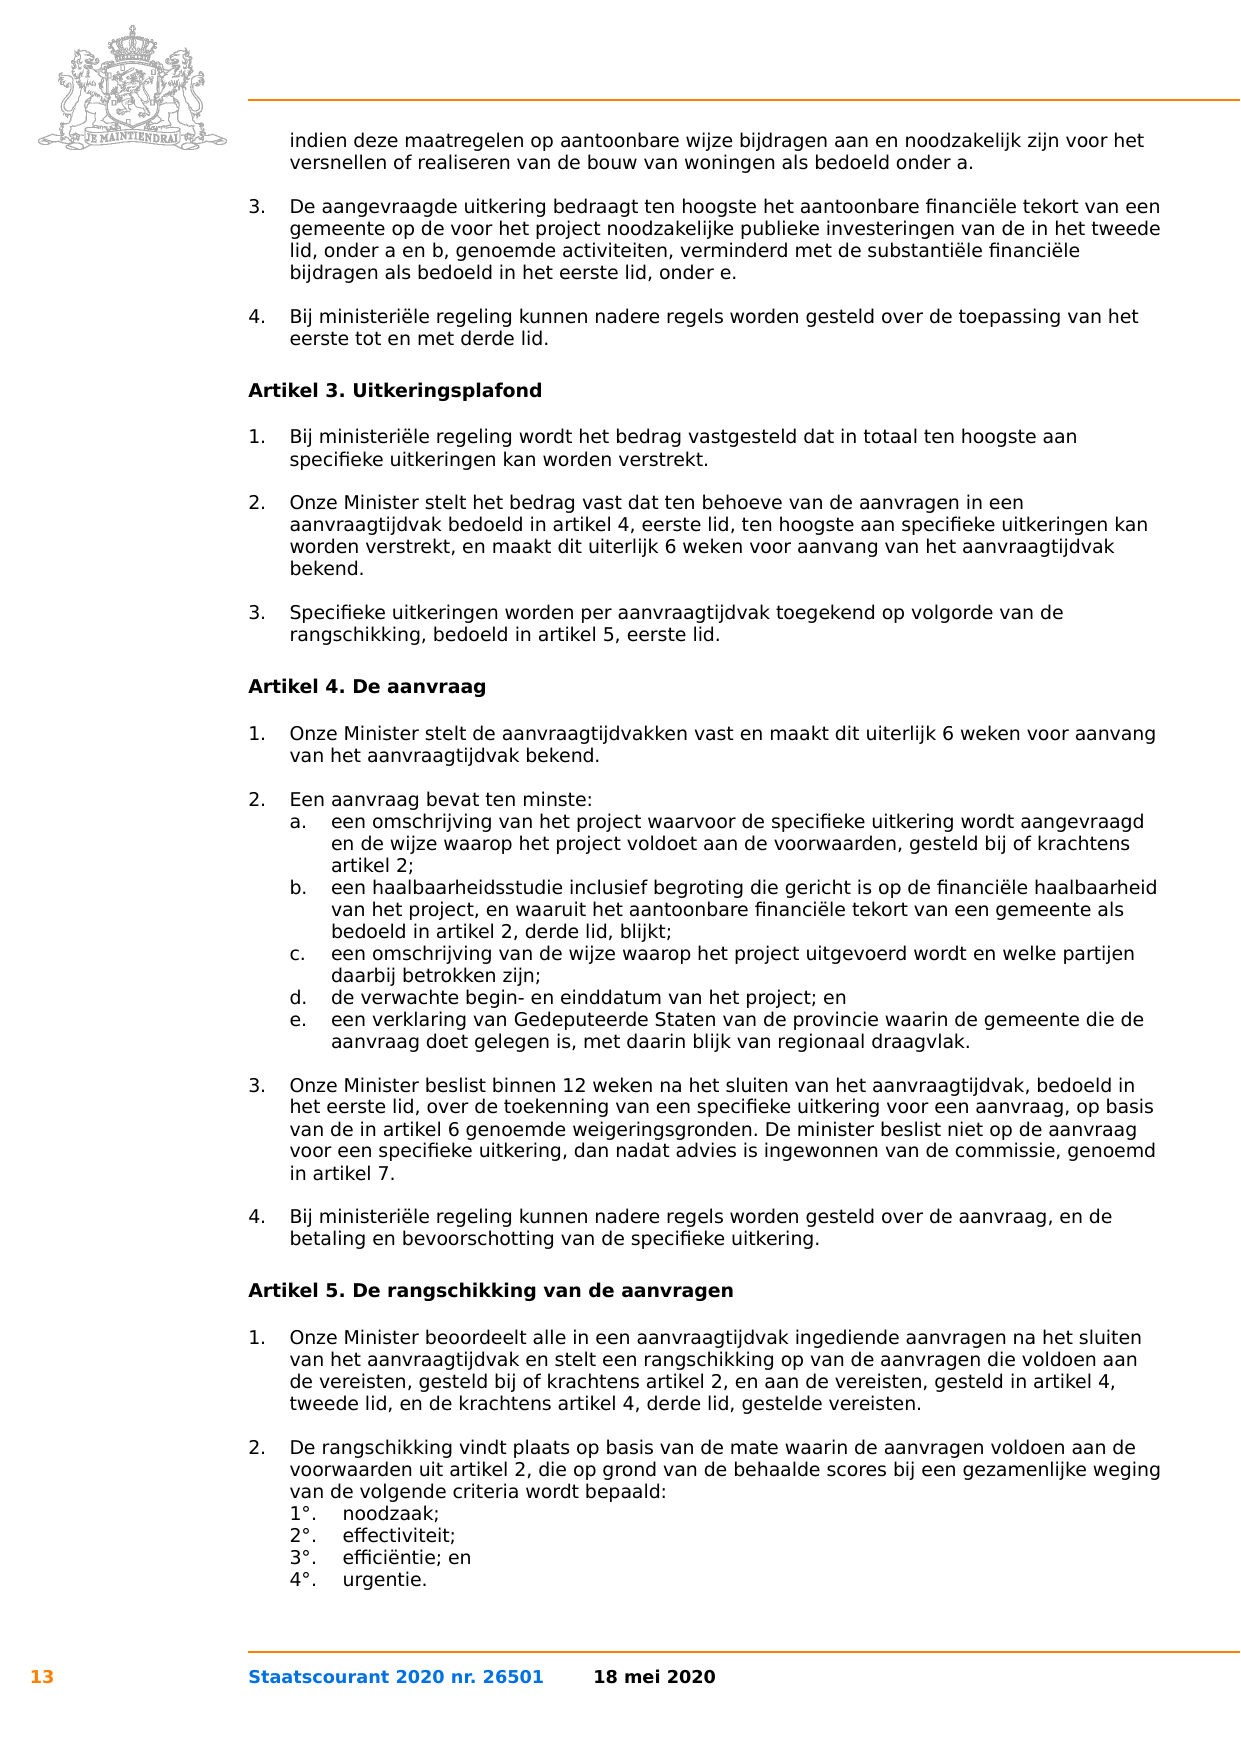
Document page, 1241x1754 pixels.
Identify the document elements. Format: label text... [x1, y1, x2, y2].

text e. een verklaring van Gedeputeerde Staten van de provincie waarin de gemeente die de aanvraag doet gelegen is, met daarin blijk van regionaal draagvlak. [289, 1009, 1163, 1053]
text 3°. efficiëntie; en [289, 1547, 1163, 1569]
text 2. Onze Minister stelt het bedrag vast dat ten behoeve van de aanvragen in een aanvraagtijdvak bedoeld in artikel 4, eerste lid, ten hoogste aan specifieke uitkeringen kan worden verstrekt, en maakt dit uiterlijk 6 weken voor aanvang van het aanvraagtijdvak bekend. [248, 492, 1163, 580]
subtitle Artikel 3. Uitkeringsplafond [248, 379, 1163, 401]
text 2°. effectiviteit; [289, 1525, 1163, 1547]
text 1. Bij ministeriële regeling wordt het bedrag vastgesteld dat in totaal ten hoogste aan specifieke uitkeringen kan worden verstrekt. [248, 426, 1163, 470]
text 3. De aangevraagde uitkering bedraagt ten hoogste het aantoonbare financiële tekort van een gemeente op de voor het project noodzakelijke publieke investeringen van de in het tweede lid, onder a en b, genoemde activiteiten, verminderd met de substantiële financiële bijdragen als bedoeld in het eerste lid, onder e. [248, 196, 1163, 284]
text 1°. noodzaak; [289, 1503, 1163, 1525]
picture [38, 25, 227, 150]
text 1. Onze Minister stelt de aanvraagtijdvakken vast en maakt dit uiterlijk 6 weken voor aanvang van het aanvraagtijdvak bekend. [248, 723, 1163, 767]
text b. een haalbaarheidsstudie inclusief begroting die gericht is op de financiële haalbaarheid van het project, en waaruit het aantoonbare financiële tekort van een gemeente als bedoeld in artikel 2, derde lid, blijkt; [289, 877, 1163, 943]
text 4. Bij ministeriële regeling kunnen nadere regels worden gesteld over de toepassing van het eerste tot en met derde lid. [248, 306, 1163, 349]
text 3. Onze Minister beslist binnen 12 weken na het sluiten van het aanvraagtijdvak, bedoeld in het eerste lid, over de toekenning van een specifieke uitkering voor een aanvraag, op basis van de in artikel 6 genoemde weigeringsgronden. De minister beslist niet op de aanvraag voor een specifieke uitkering, dan nadat advies is ingewonnen van de commissie, genoemd in artikel 7. [248, 1074, 1163, 1184]
text 1. Onze Minister beoordeelt alle in een aanvraagtijdvak ingediende aanvragen na het sluiten van het aanvraagtijdvak en stelt een rangschikking op van de aanvragen die voldoen aan de vereisten, gesteld bij of krachtens artikel 2, en aan de vereisten, gesteld in artikel 4, tweede lid, en de krachtens artikel 4, derde lid, gestelde vereisten. [248, 1327, 1163, 1415]
text 2. Een aanvraag bevat ten minste: [248, 789, 1163, 811]
text d. de verwachte begin- en einddatum van het project; en [289, 987, 1163, 1009]
text indien deze maatregelen op aantoonbare wijze bijdragen aan en noodzakelijk zijn voor het versnellen of realiseren van de bouw van woningen als bedoeld onder a. [289, 130, 1163, 174]
subtitle Artikel 4. De aanvraag [248, 676, 1163, 698]
text 4°. urgentie. [289, 1569, 1163, 1591]
subtitle Artikel 5. De rangschikking van de aanvragen [248, 1280, 1163, 1302]
text 4. Bij ministeriële regeling kunnen nadere regels worden gesteld over de aanvraag, en de betaling en bevoorschotting van de specifieke uitkering. [248, 1206, 1163, 1250]
text c. een omschrijving van de wijze waarop het project uitgevoerd wordt en welke partijen daarbij betrokken zijn; [289, 943, 1163, 987]
text a. een omschrijving van het project waarvoor de specifieke uitkering wordt aangevraagd en de wijze waarop het project voldoet aan de voorwaarden, gesteld bij of krachtens artikel 2; [289, 811, 1163, 877]
text 2. De rangschikking vindt plaats op basis van de mate waarin de aanvragen voldoen aan de voorwaarden uit artikel 2, die op grond van de behaalde scores bij een gezamenlijke weging van de volgende criteria wordt bepaald: [248, 1437, 1163, 1503]
text 3. Specifieke uitkeringen worden per aanvraagtijdvak toegekend op volgorde van de rangschikking, bedoeld in artikel 5, eerste lid. [248, 602, 1163, 646]
